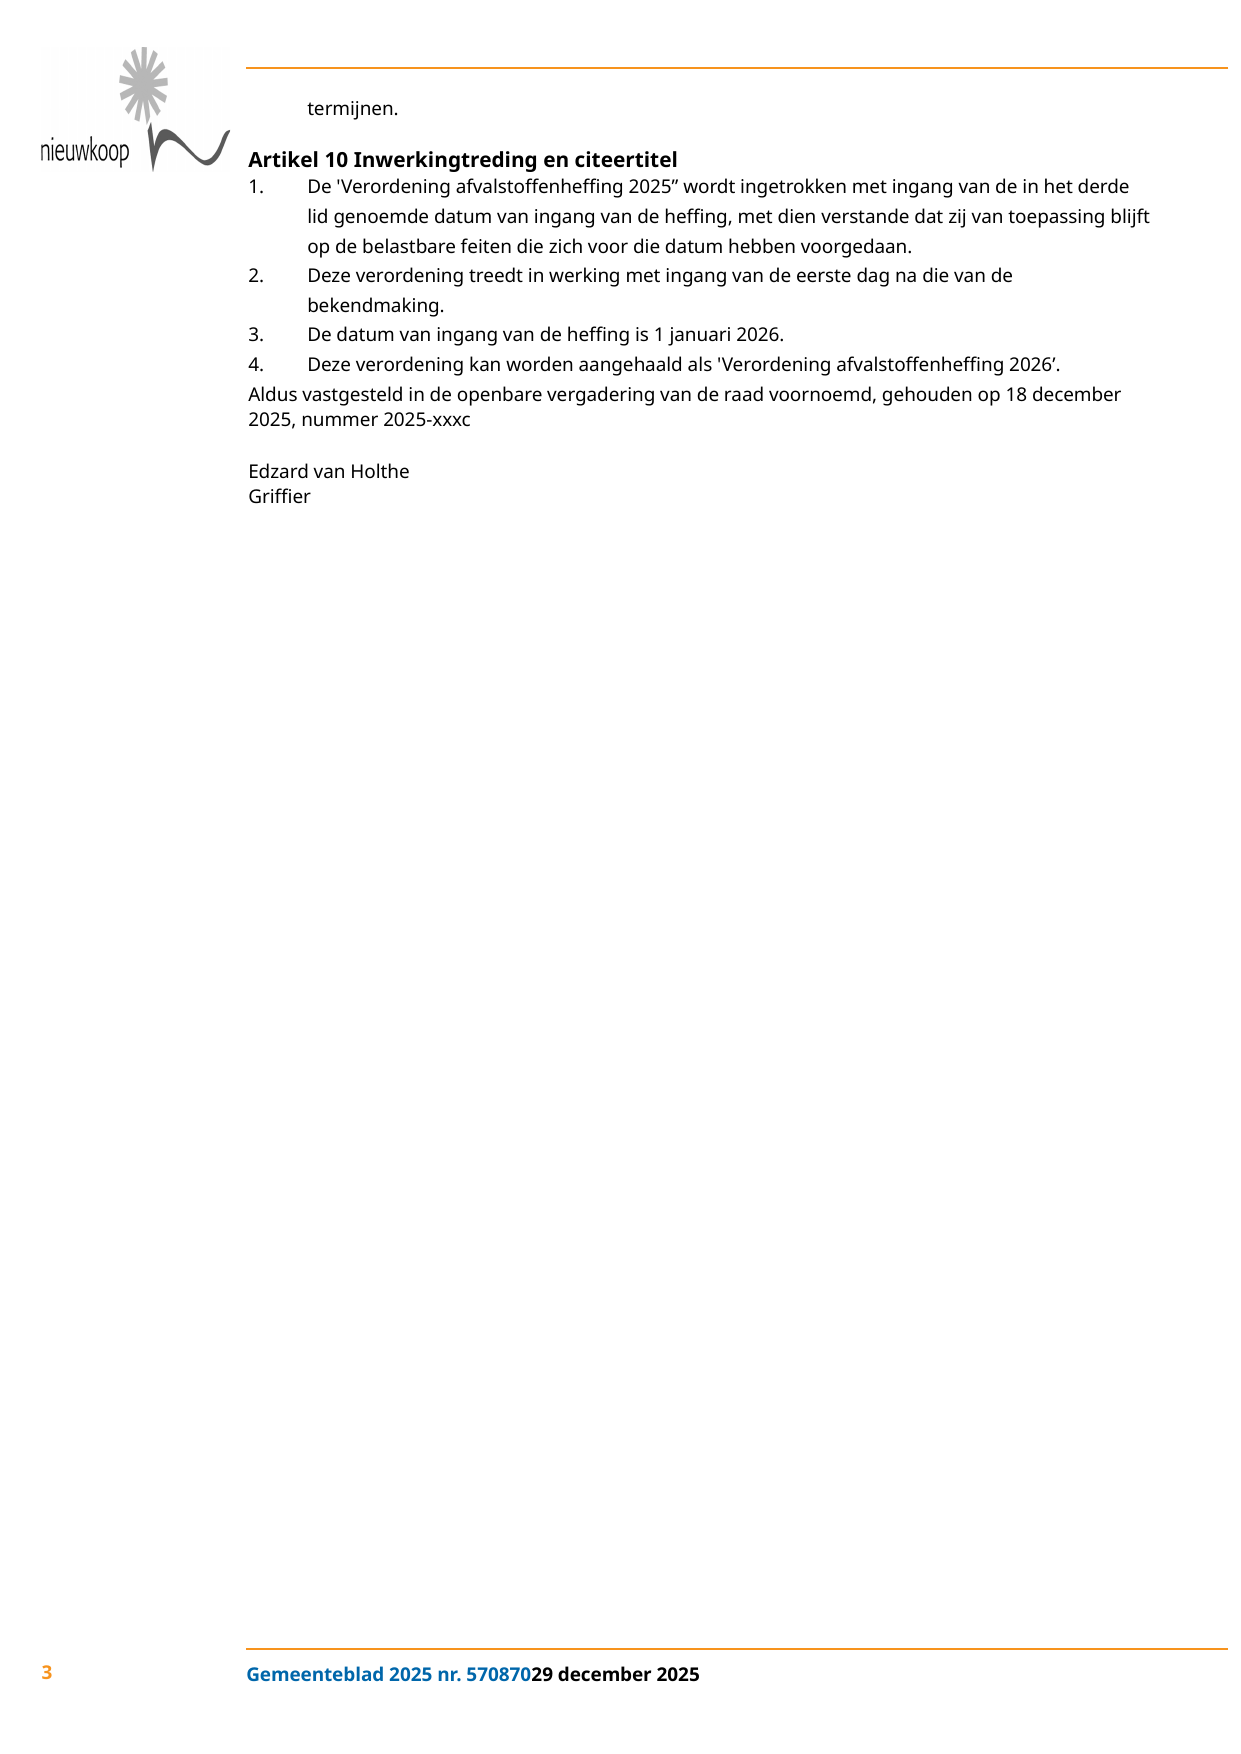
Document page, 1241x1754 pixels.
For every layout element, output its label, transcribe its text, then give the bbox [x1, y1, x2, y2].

text Aldus vastgesteld in de openbare vergadering van de raad voornoemd, gehouden op 18 december 2025, nummer 2025-xxxc [248, 381, 1152, 432]
text Artikel 10 Inwerkingtreding en citeertitel [248, 145, 1152, 174]
list Deze verordening treedt in werking met ingang van de eerste dag na die van de bekendmaking. [248, 262, 1152, 318]
list termijnen. [248, 95, 1152, 121]
text Griffier [248, 484, 1152, 509]
picture [41, 47, 231, 172]
list De 'Verordening afvalstoffenheffing 2025” wordt ingetrokken met ingang van de in het derde lid genoemde datum van ingang van de heffing, met dien verstande dat zij van toepassing blijft op de belastbare feiten die zich voor die datum hebben voorgedaan. [248, 174, 1152, 258]
list De datum van ingang van de heffing is 1 januari 2026. [248, 322, 1152, 347]
text Edzard van Holthe [248, 458, 1152, 484]
list Deze verordening kan worden aangehaald als 'Verordening afvalstoffenheffing 2026’. [248, 351, 1152, 377]
